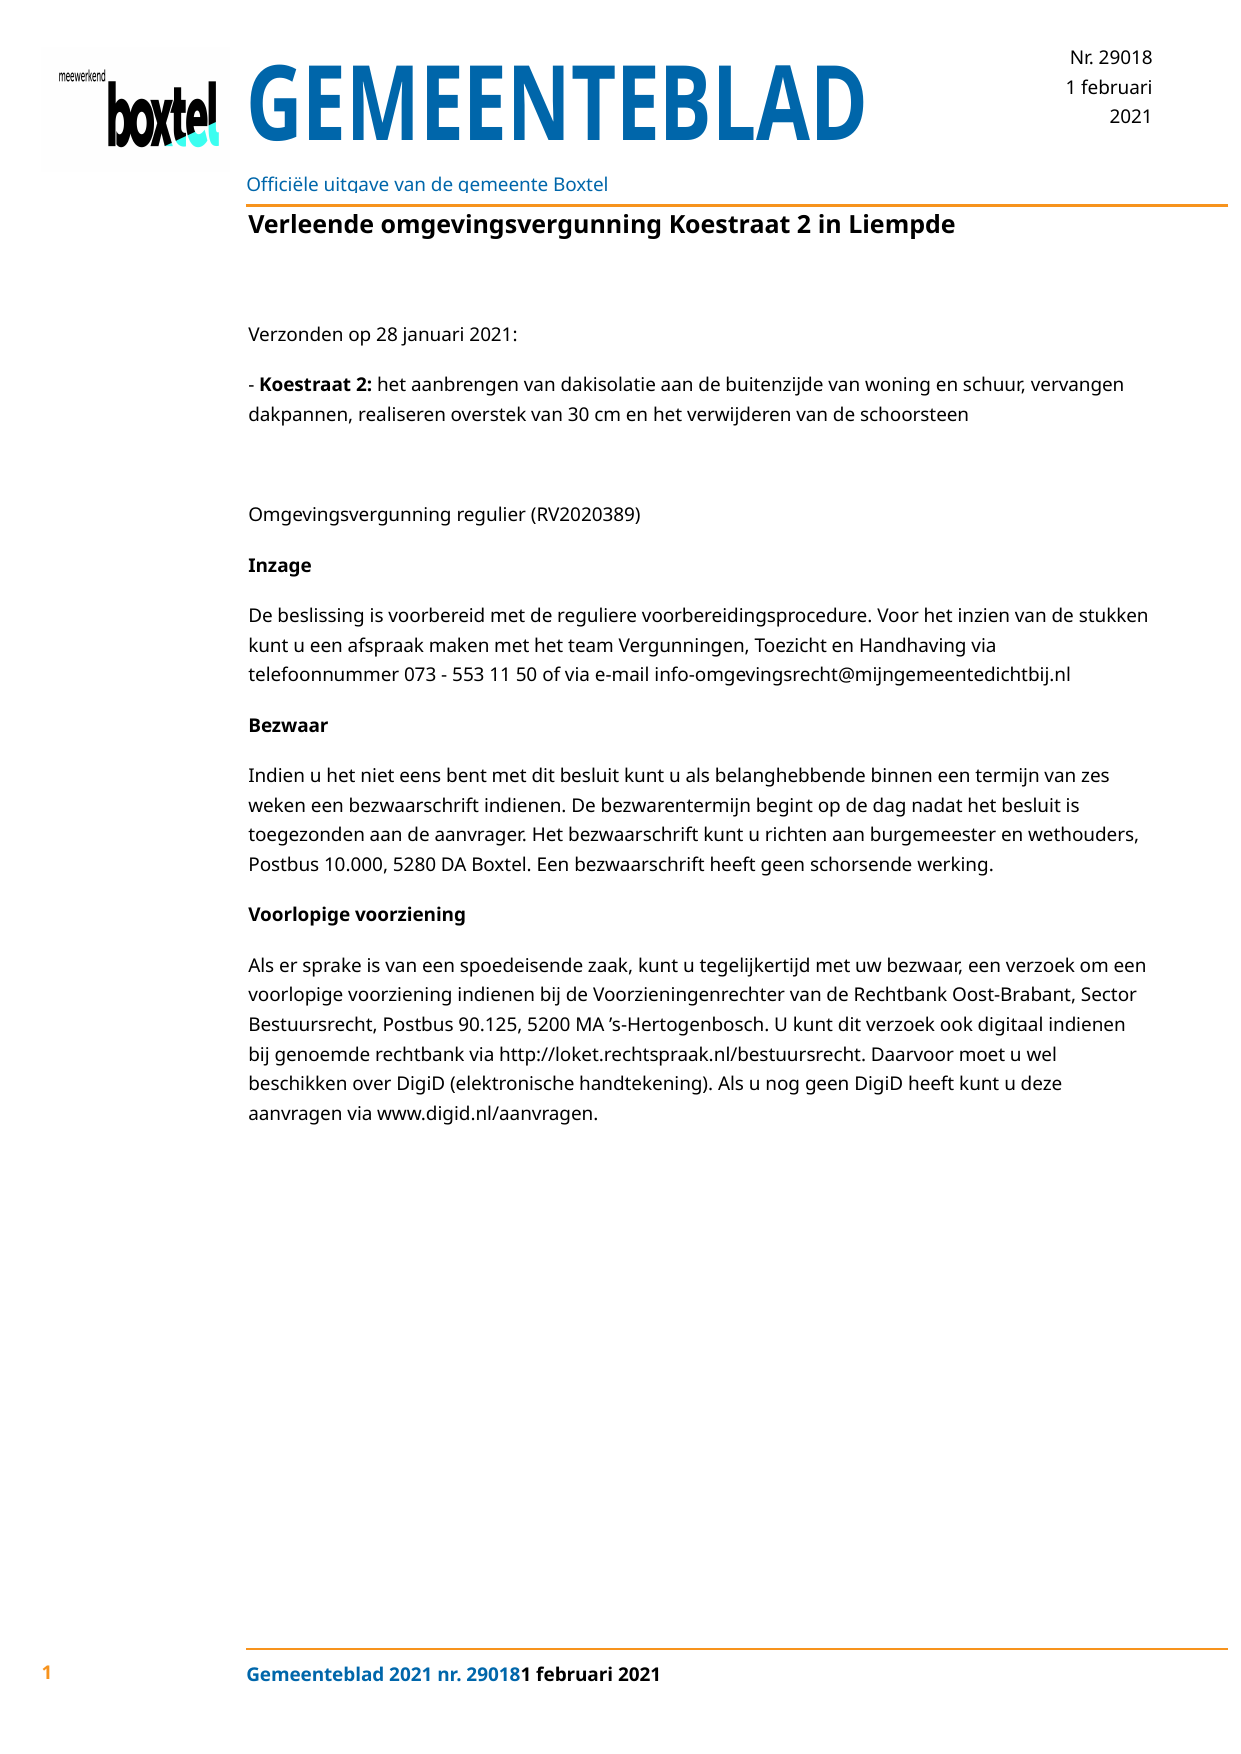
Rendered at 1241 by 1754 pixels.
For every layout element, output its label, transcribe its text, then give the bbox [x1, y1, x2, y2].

picture [41, 47, 231, 172]
text Voorlopige voorziening [248, 902, 1152, 927]
text Bezwaar [248, 712, 1152, 738]
text - Koestraat 2: het aanbrengen van dakisolatie aan de buitenzijde van woning en schuur, vervangen dakpannen, realiseren overstek van 30 cm en het verwijderen van de schoorsteen [248, 371, 1152, 426]
text Verzonden op 28 januari 2021: [248, 321, 1152, 346]
text Verleende omgevingsvergunning Koestraat 2 in Liempde [248, 207, 1152, 241]
text Als er sprake is van een spoedeisende zaak, kunt u tegelijkertijd met uw bezwaar, een verzoek om een voorlopige voorziening indienen bij de Voorzieningenrechter van de Rechtbank Oost-Brabant, Sector Bestuursrecht, Postbus 90.125, 5200 MA ’s-Hertogenbosch. U kunt dit verzoek ook digitaal indienen bij genoemde rechtbank via http://loket.rechtspraak.nl/bestuursrecht. Daarvoor moet u wel beschikken over DigiD (elektronische handtekening). Als u nog geen DigiD heeft kunt u deze aanvragen via www.digid.nl/aanvragen. [248, 952, 1152, 1126]
text Omgevingsvergunning regulier (RV2020389) [248, 502, 1152, 527]
text Inzage [248, 552, 1152, 578]
text De beslissing is voorbereid met de reguliere voorbereidingsprocedure. Voor het inzien van de stukken kunt u een afspraak maken met het team Vergunningen, Toezicht en Handhaving via telefoonnummer 073 - 553 11 50 of via e-mail info-omgevingsrecht@mijngemeentedichtbij.nl [248, 602, 1152, 687]
text Indien u het niet eens bent met dit besluit kunt u als belanghebbende binnen een termijn van zes weken een bezwaarschrift indienen. De bezwarentermijn begint op de dag nadat het besluit is toegezonden aan de aanvrager. Het bezwaarschrift kunt u richten aan burgemeester en wethouders, Postbus 10.000, 5280 DA Boxtel. Een bezwaarschrift heeft geen schorsende werking. [248, 762, 1152, 877]
